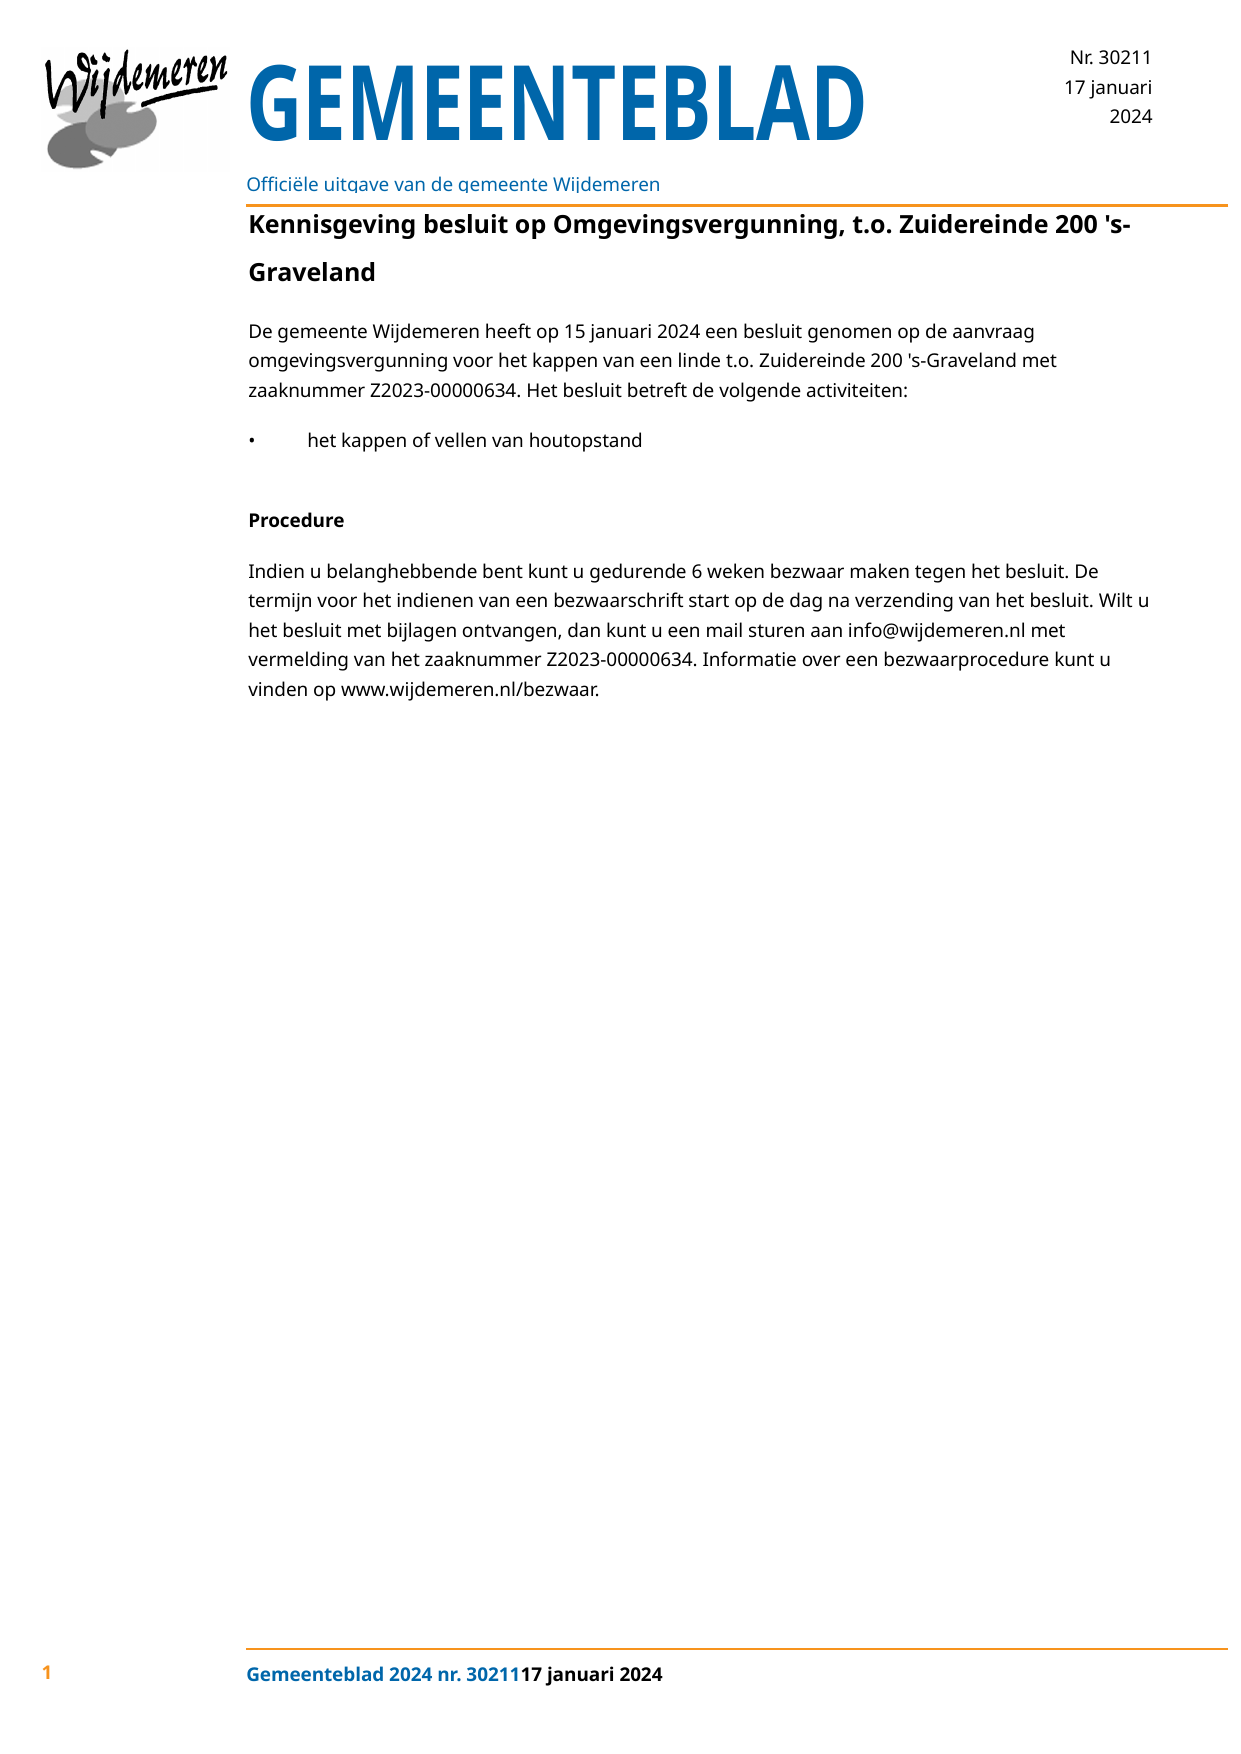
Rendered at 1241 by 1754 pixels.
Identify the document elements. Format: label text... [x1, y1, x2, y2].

text De gemeente Wijdemeren heeft op 15 januari 2024 een besluit genomen op de aanvraag omgevingsvergunning voor het kappen van een linde t.o. Zuidereinde 200 's-Graveland met zaaknummer Z2023-00000634. Het besluit betreft de volgende activiteiten: [248, 318, 1152, 403]
text Kennisgeving besluit op Omgevingsvergunning, t.o. Zuidereinde 200 's-Graveland [248, 207, 1152, 288]
picture [41, 47, 231, 172]
list het kappen of vellen van houtopstand [248, 427, 1152, 453]
text Procedure [248, 507, 1152, 533]
text Indien u belanghebbende bent kunt u gedurende 6 weken bezwaar maken tegen het besluit. De termijn voor het indienen van een bezwaarschrift start op de dag na verzending van het besluit. Wilt u het besluit met bijlagen ontvangen, dan kunt u een mail sturen aan info@wijdemeren.nl met vermelding van het zaaknummer Z2023-00000634. Informatie over een bezwaarprocedure kunt u vinden op www.wijdemeren.nl/bezwaar. [248, 558, 1152, 702]
